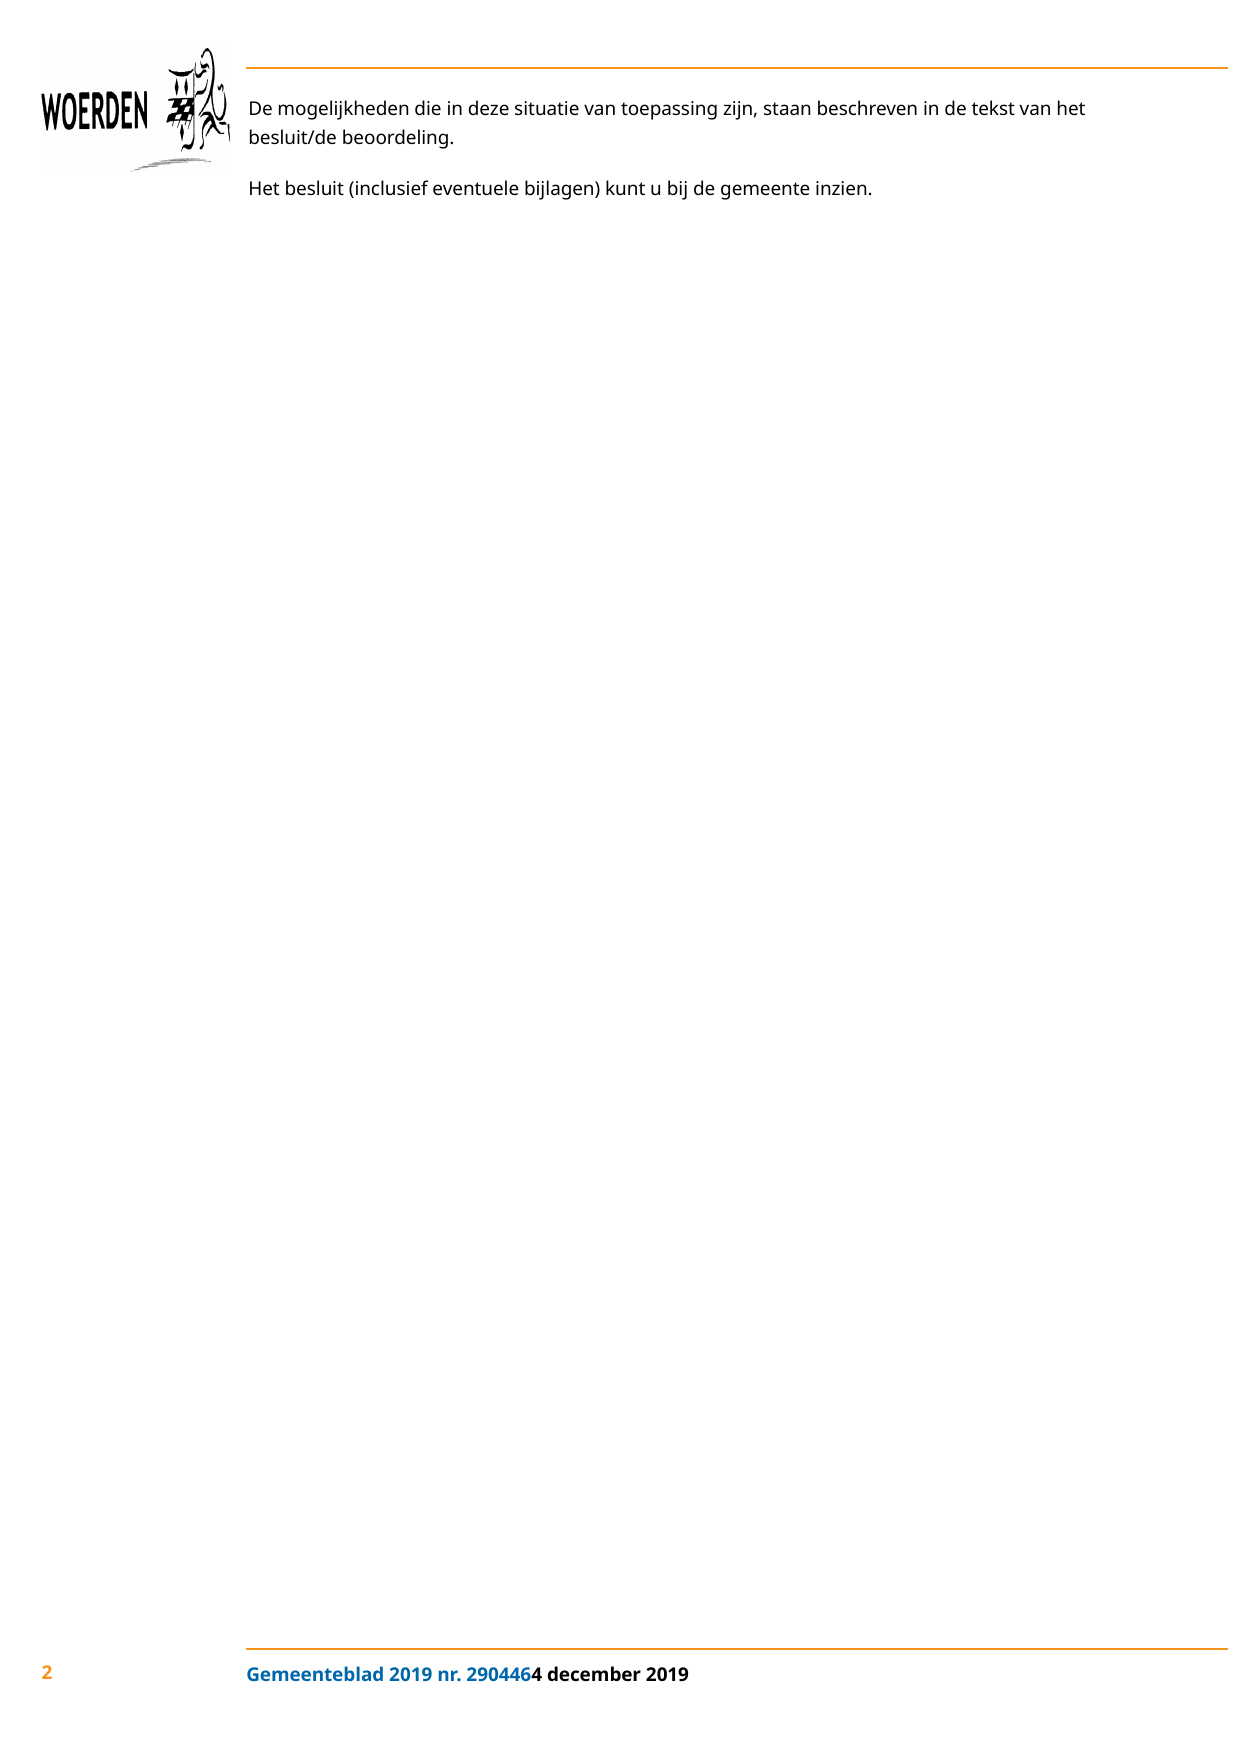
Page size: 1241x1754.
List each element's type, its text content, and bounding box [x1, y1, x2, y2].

picture [41, 47, 231, 172]
text De mogelijkheden die in deze situatie van toepassing zijn, staan beschreven in de tekst van het besluit/de beoordeling. [248, 95, 1152, 150]
text Het besluit (inclusief eventuele bijlagen) kunt u bij de gemeente inzien. [248, 175, 1152, 201]
